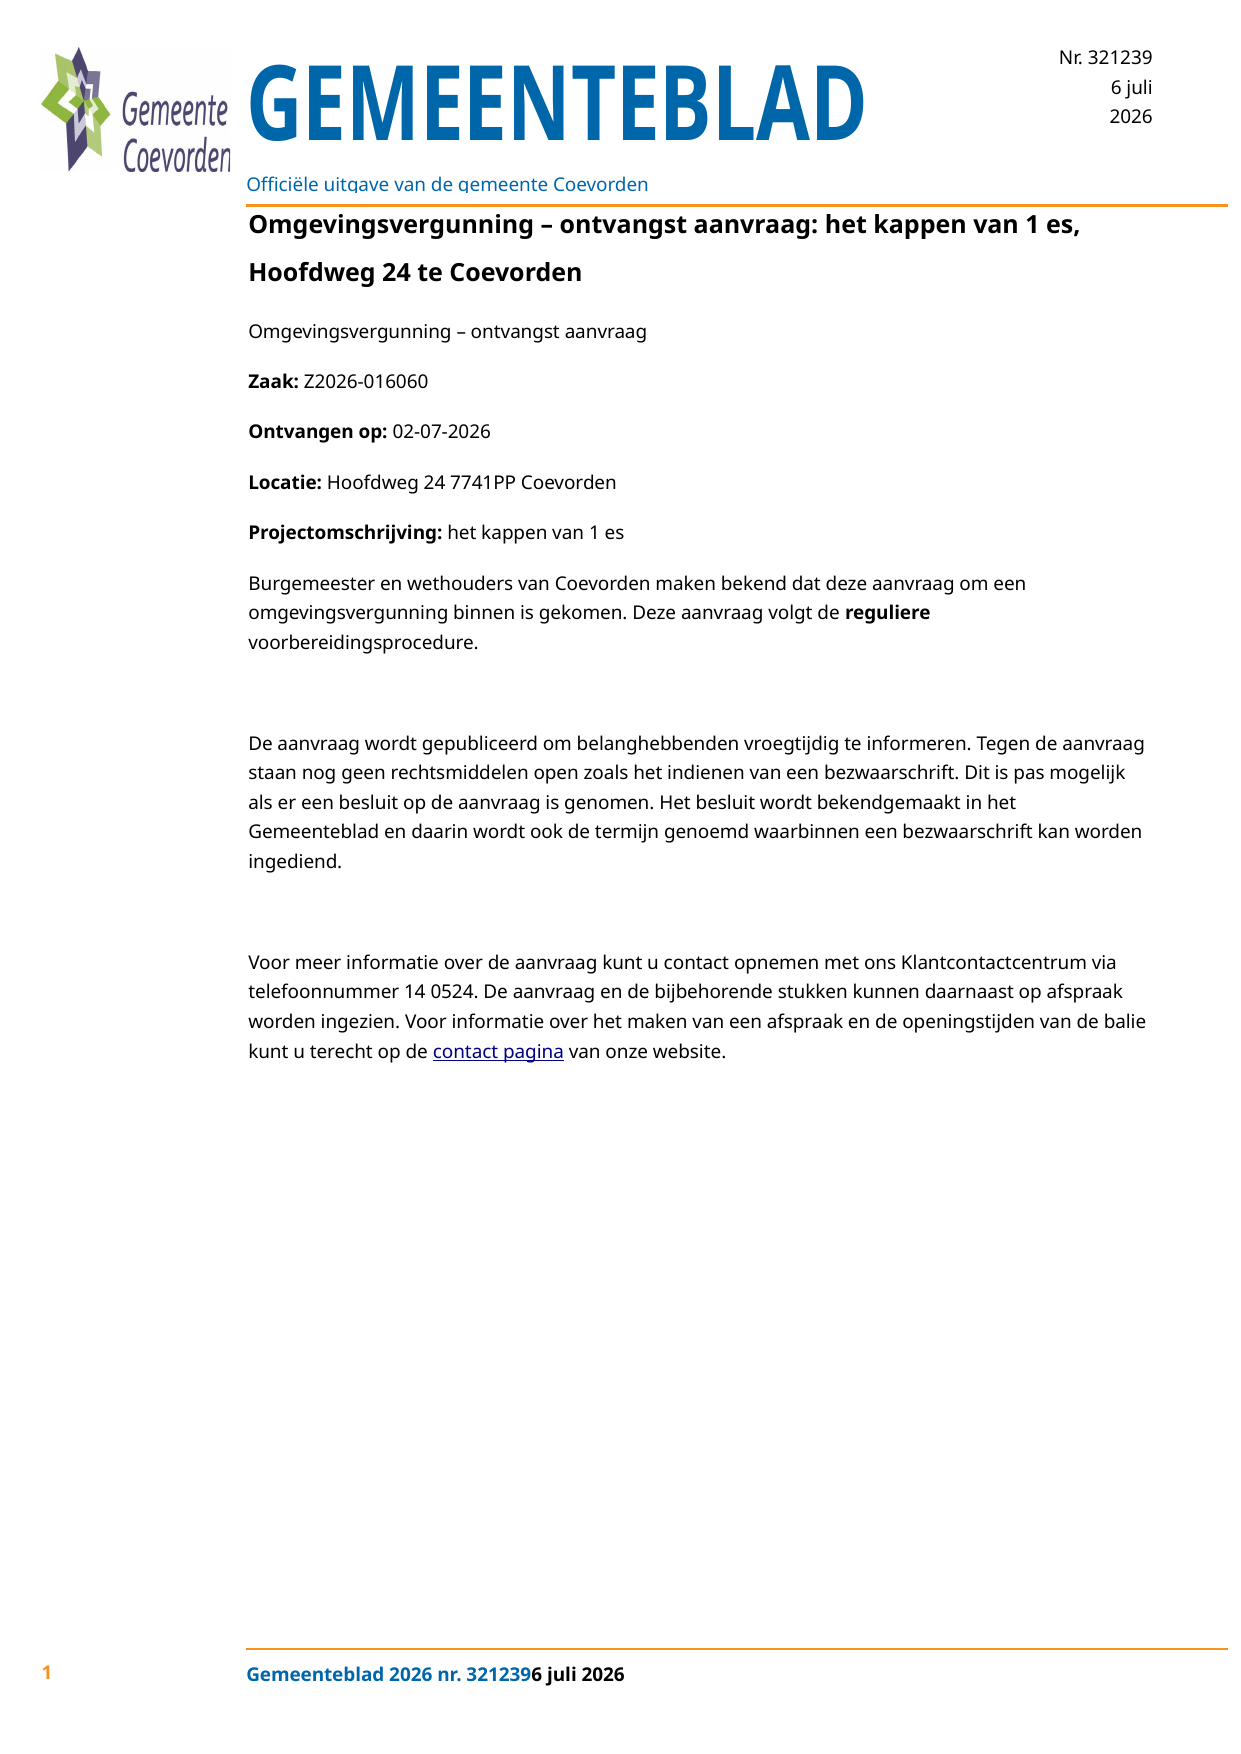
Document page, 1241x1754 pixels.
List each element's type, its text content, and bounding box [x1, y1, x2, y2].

text Ontvangen op: 02-07-2026 [248, 419, 1152, 444]
picture [41, 47, 231, 172]
text Zaak: Z2026-016060 [248, 368, 1152, 394]
text De aanvraag wordt gepubliceerd om belanghebbenden vroegtijdig te informeren. Tegen de aanvraag staan nog geen rechtsmiddelen open zoals het indienen van een bezwaarschrift. Dit is pas mogelijk als er een besluit op de aanvraag is genomen. Het besluit wordt bekendgemaakt in het Gemeenteblad en daarin wordt ook de termijn genoemd waarbinnen een bezwaarschrift kan worden ingediend. [248, 730, 1152, 874]
text Locatie: Hoofdweg 24 7741PP Coevorden [248, 469, 1152, 495]
text Voor meer informatie over de aanvraag kunt u contact opnemen met ons Klantcontactcentrum via telefoonnummer 14 0524. De aanvraag en de bijbehorende stukken kunnen daarnaast op afspraak worden ingezien. Voor informatie over het maken van een afspraak en de openingstijden van de balie kunt u terecht op de contact pagina van onze website. [248, 949, 1152, 1064]
text Projectomschrijving: het kappen van 1 es [248, 519, 1152, 545]
text Omgevingsvergunning – ontvangst aanvraag [248, 318, 1152, 344]
text Omgevingsvergunning – ontvangst aanvraag: het kappen van 1 es, Hoofdweg 24 te Coevorden [248, 207, 1152, 288]
text Burgemeester en wethouders van Coevorden maken bekend dat deze aanvraag om een omgevingsvergunning binnen is gekomen. Deze aanvraag volgt de reguliere voorbereidingsprocedure. [248, 570, 1152, 655]
